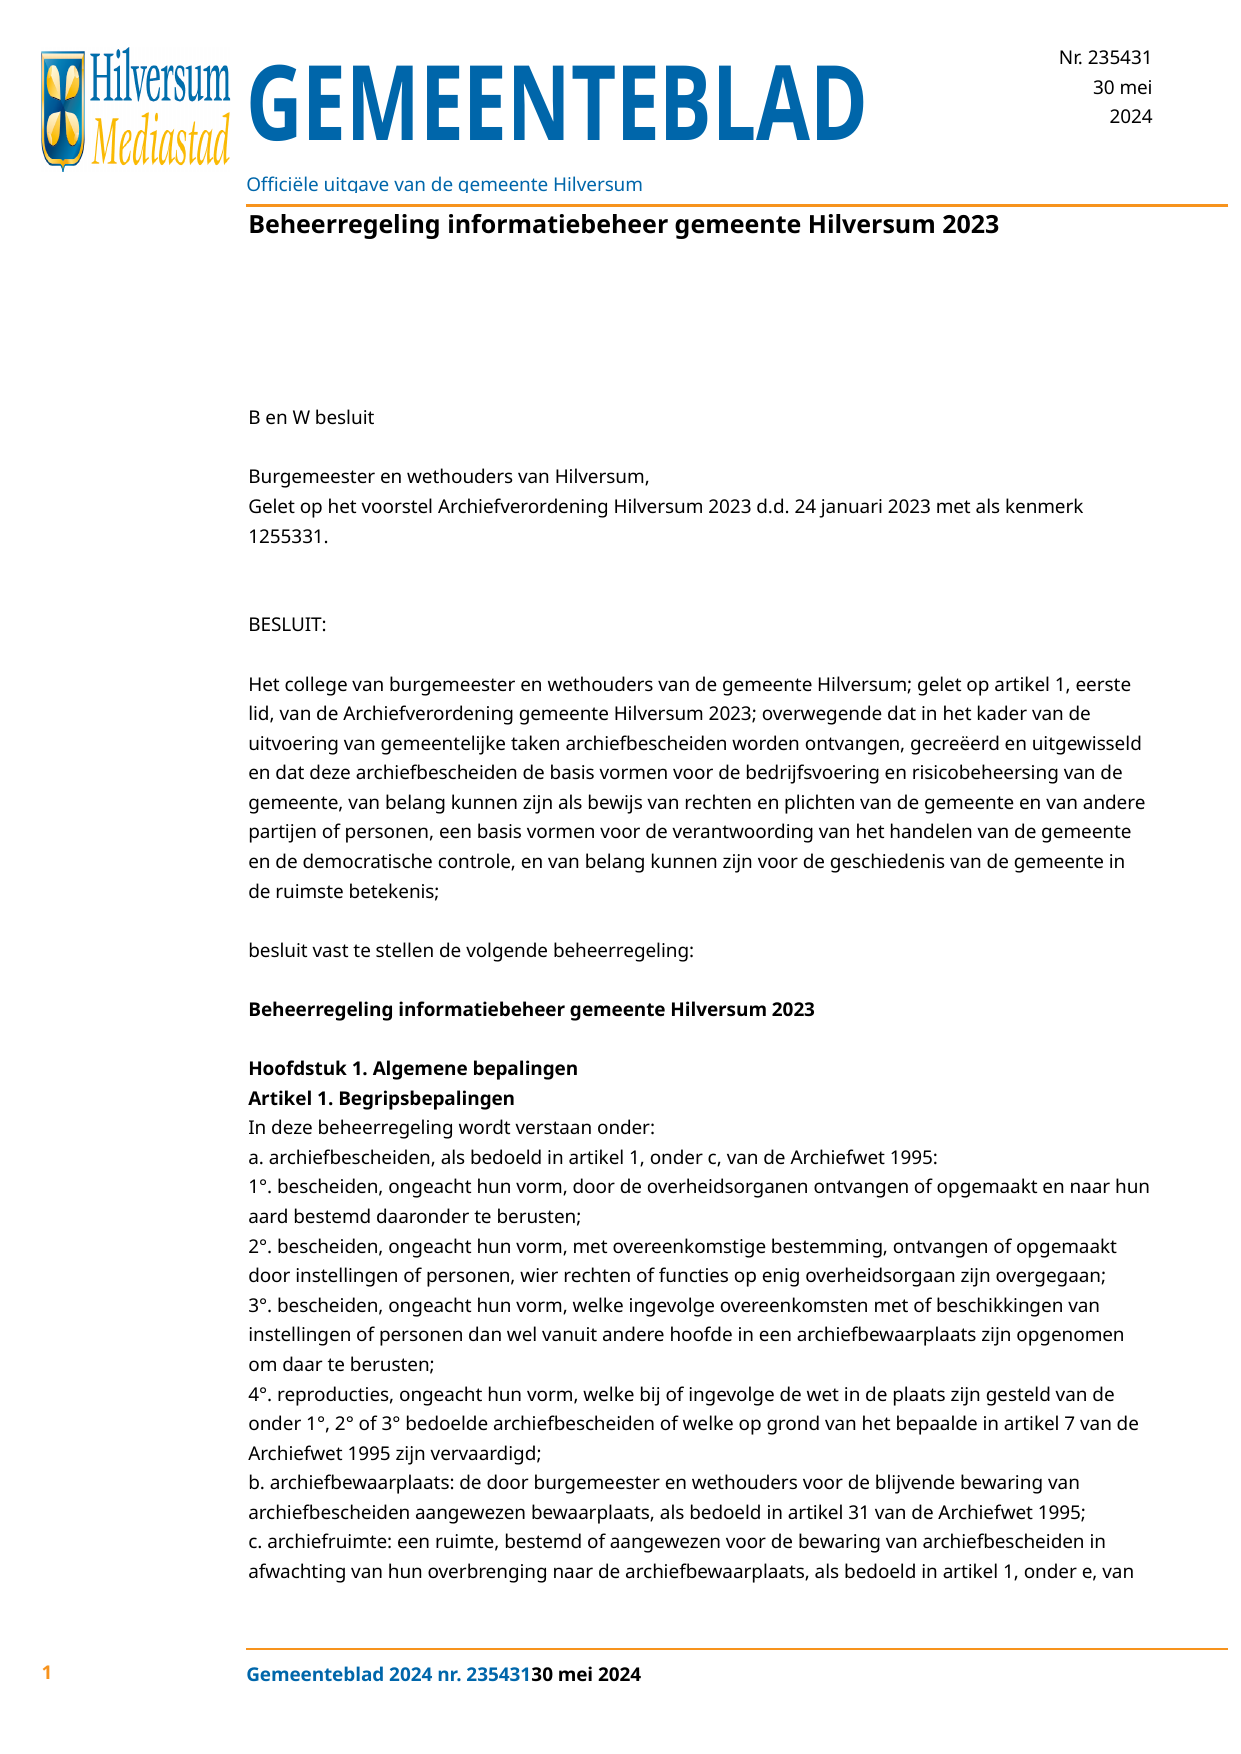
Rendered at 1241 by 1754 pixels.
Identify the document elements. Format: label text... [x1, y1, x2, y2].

text besluit vast te stellen de volgende beheerregeling: [248, 937, 1152, 963]
text a. archiefbescheiden, als bedoeld in artikel 1, onder c, van de Archiefwet 1995: [248, 1144, 1152, 1170]
text 4°. reproducties, ongeacht hun vorm, welke bij of ingevolge de wet in de plaats zijn gesteld van de onder 1°, 2° of 3° bedoelde archiefbescheiden of welke op grond van het bepaalde in artikel 7 van de Archiefwet 1995 zijn vervaardigd; [248, 1381, 1152, 1466]
text Artikel 1. Begripsbepalingen [248, 1085, 1152, 1111]
text 1°. bescheiden, ongeacht hun vorm, door de overheidsorganen ontvangen of opgemaakt en naar hun aard bestemd daaronder te berusten; [248, 1174, 1152, 1229]
text b. archiefbewaarplaats: de door burgemeester en wethouders voor de blijvende bewaring van archiefbescheiden aangewezen bewaarplaats, als bedoeld in artikel 31 van de Archiefwet 1995; [248, 1469, 1152, 1525]
text Burgemeester en wethouders van Hilversum, [248, 464, 1152, 489]
text 2°. bescheiden, ongeacht hun vorm, met overeenkomstige bestemming, ontvangen of opgemaakt door instellingen of personen, wier rechten of functies op enig overheidsorgaan zijn overgegaan; [248, 1233, 1152, 1288]
text Gelet op het voorstel Archiefverordening Hilversum 2023 d.d. 24 januari 2023 met als kenmerk 1255331. [248, 493, 1152, 548]
text 3°. bescheiden, ongeacht hun vorm, welke ingevolge overeenkomsten met of beschikkingen van instellingen of personen dan wel vanuit andere hoofde in een archiefbewaarplaats zijn opgenomen om daar te berusten; [248, 1292, 1152, 1377]
text Beheerregeling informatiebeheer gemeente Hilversum 2023 [248, 996, 1152, 1022]
text In deze beheerregeling wordt verstaan onder: [248, 1114, 1152, 1140]
text c. archiefruimte: een ruimte, bestemd of aangewezen voor de bewaring van archiefbescheiden in afwachting van hun overbrenging naar de archiefbewaarplaats, als bedoeld in artikel 1, onder e, van [248, 1529, 1152, 1584]
text B en W besluit [248, 404, 1152, 430]
text BESLUIT: [248, 612, 1152, 637]
picture [41, 47, 231, 172]
text Beheerregeling informatiebeheer gemeente Hilversum 2023 [248, 207, 1152, 241]
text Het college van burgemeester en wethouders van de gemeente Hilversum; gelet op artikel 1, eerste lid, van de Archiefverordening gemeente Hilversum 2023; overwegende dat in het kader van de uitvoering van gemeentelijke taken archiefbescheiden worden ontvangen, gecreëerd en uitgewisseld en dat deze archiefbescheiden de basis vormen voor de bedrijfsvoering en risicobeheersing van de gemeente, van belang kunnen zijn als bewijs van rechten en plichten van de gemeente en van andere partijen of personen, een basis vormen voor de verantwoording van het handelen van de gemeente en de democratische controle, en van belang kunnen zijn voor de geschiedenis van de gemeente in de ruimste betekenis; [248, 671, 1152, 903]
text Hoofdstuk 1. Algemene bepalingen [248, 1055, 1152, 1081]
